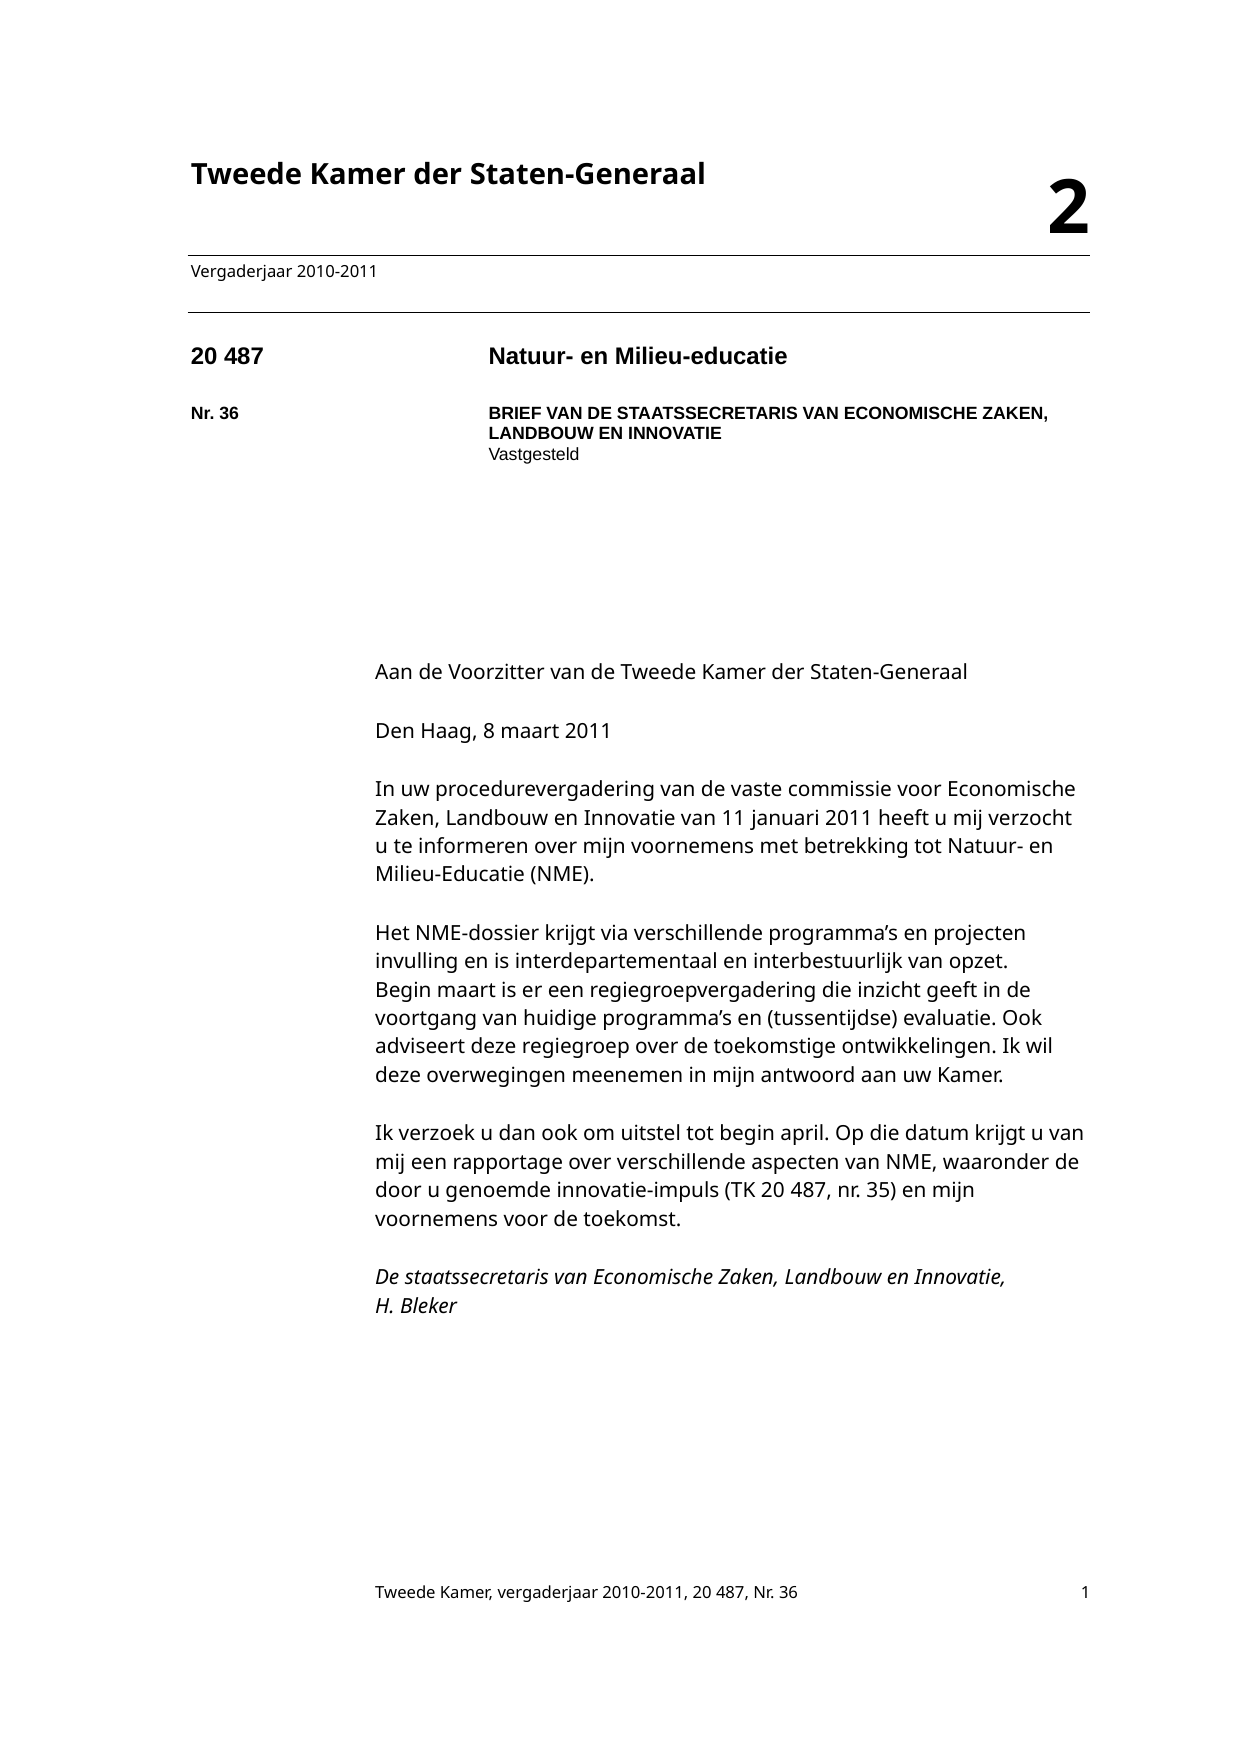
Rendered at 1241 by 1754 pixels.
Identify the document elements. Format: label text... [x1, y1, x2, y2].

table_cell [188, 313, 485, 339]
text Aan de Voorzitter van de Tweede Kamer der Staten-Generaal [375, 657, 1090, 686]
table_header 2 [910, 150, 1090, 255]
table_cell [485, 313, 1090, 339]
text Begin maart is er een regiegroepvergadering die inzicht geeft in de voortgang van huidige programma’s en (tussentijdse) evaluatie. Ook adviseert deze regiegroep over de toekomstige ontwikkelingen. Ik wil deze overwegingen meenemen in mijn antwoord aan uw Kamer. [375, 975, 1090, 1088]
text Ik verzoek u dan ook om uitstel tot begin april. Op die datum krijgt u van mij een rapportage over verschillende aspecten van NME, waaronder de door u genoemde innovatie-impuls (TK 20 487, nr. 35) en mijn voornemens voor de toekomst. [375, 1118, 1090, 1232]
text De staatssecretaris van Economische Zaken, Landbouw en Innovatie, [375, 1262, 1090, 1291]
table_cell 20 487 [188, 339, 485, 399]
table_cell Vergaderjaar 2010-2011 [188, 256, 485, 312]
table_cell Natuur- en Milieu-educatie [485, 339, 1090, 399]
table_cell BRIEF VAN DE STAATSSECRETARIS VAN ECONOMISCHE ZAKEN, LANDBOUW EN INNOVATIE Vastgesteld [485, 399, 1090, 539]
table_cell Nr. 36 [188, 399, 485, 539]
text H. Bleker [375, 1291, 1090, 1319]
table_header Tweede Kamer der Staten-Generaal [188, 150, 909, 255]
text Den Haag, 8 maart 2011 [375, 716, 1090, 744]
text Het NME-dossier krijgt via verschillende programma’s en projecten invulling en is interdepartementaal en interbestuurlijk van opzet. [375, 918, 1090, 975]
text In uw procedurevergadering van de vaste commissie voor Economische Zaken, Landbouw en Innovatie van 11 januari 2011 heeft u mij verzocht u te informeren over mijn voornemens met betrekking tot Natuur- en Milieu-Educatie (NME). [375, 774, 1090, 888]
table_cell [485, 256, 1090, 312]
